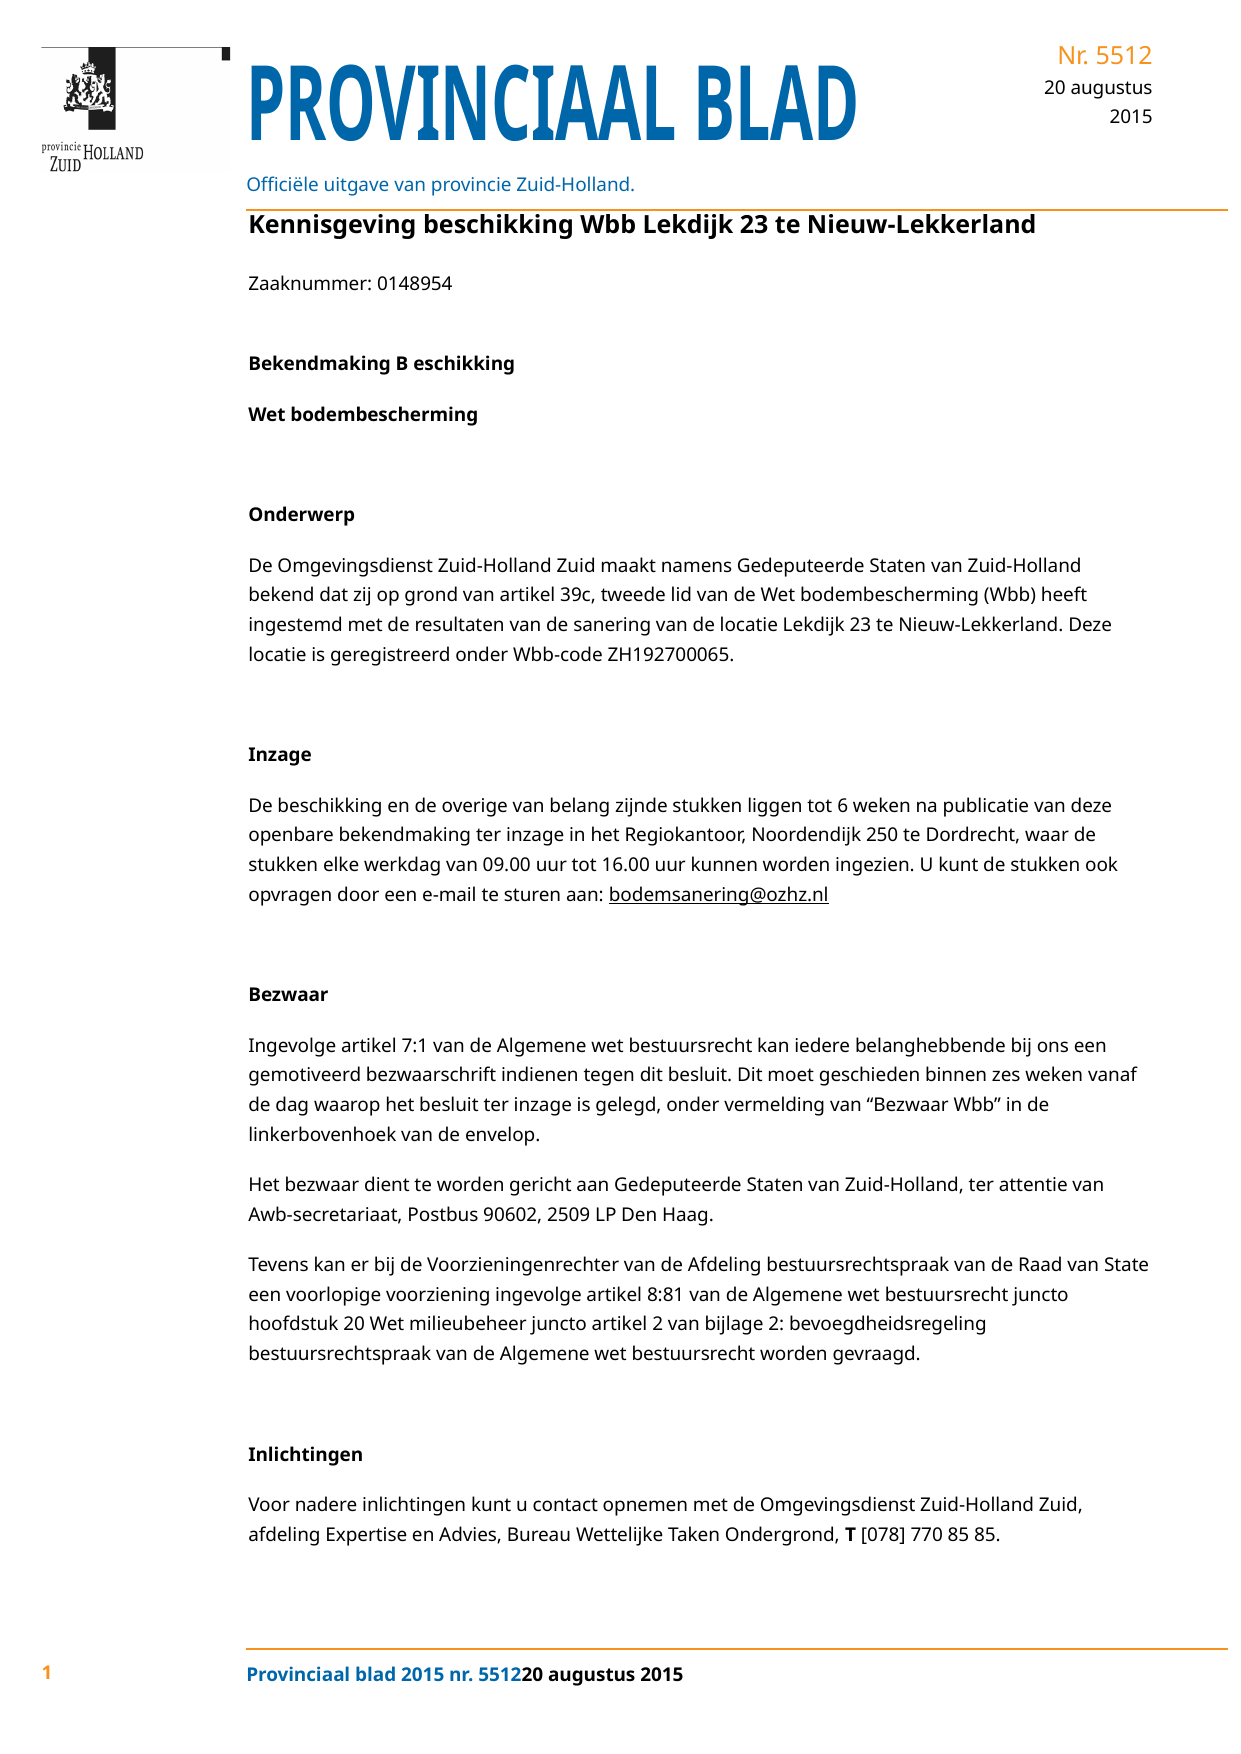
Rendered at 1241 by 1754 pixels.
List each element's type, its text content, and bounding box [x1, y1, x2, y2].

text Wet bodembescherming [248, 401, 1152, 426]
text Zaaknummer: 0148954 [248, 270, 1152, 296]
text Onderwerp [248, 502, 1152, 527]
text Ingevolge artikel 7:1 van de Algemene wet bestuursrecht kan iedere belanghebbende bij ons een gemotiveerd bezwaarschrift indienen tegen dit besluit. Dit moet geschieden binnen zes weken vanaf de dag waarop het besluit ter inzage is gelegd, onder vermelding van “Bezwaar Wbb” in de linkerbovenhoek van de envelop. [248, 1032, 1152, 1146]
text De Omgevingsdienst Zuid-Holland Zuid maakt namens Gedeputeerde Staten van Zuid-Holland bekend dat zij op grond van artikel 39c, tweede lid van de Wet bodembescherming (Wbb) heeft ingestemd met de resultaten van de sanering van de locatie Lekdijk 23 te Nieuw-Lekkerland. Deze locatie is geregistreerd onder Wbb-code ZH192700065. [248, 552, 1152, 666]
text De beschikking en de overige van belang zijnde stukken liggen tot 6 weken na publicatie van deze openbare bekendmaking ter inzage in het Regiokantoor, Noordendijk 250 te Dordrecht, waar de stukken elke werkdag van 09.00 uur tot 16.00 uur kunnen worden ingezien. U kunt de stukken ook opvragen door een e-mail te sturen aan: bodemsanering@ozhz.nl [248, 792, 1152, 906]
text Bekendmaking B eschikking [248, 350, 1152, 376]
text Bezwaar [248, 982, 1152, 1007]
text Voor nadere inlichtingen kunt u contact opnemen met de Omgevingsdienst Zuid-Holland Zuid, afdeling Expertise en Advies, Bureau Wettelijke Taken Ondergrond, T [078] 770 85 85. [248, 1491, 1152, 1546]
text Kennisgeving beschikking Wbb Lekdijk 23 te Nieuw-Lekkerland [248, 211, 1152, 241]
text Inzage [248, 742, 1152, 767]
picture [41, 47, 231, 172]
text Het bezwaar dient te worden gericht aan Gedeputeerde Staten van Zuid-Holland, ter attentie van Awb-secretariaat, Postbus 90602, 2509 LP Den Haag. [248, 1171, 1152, 1226]
text Tevens kan er bij de Voorzieningenrechter van de Afdeling bestuursrechtspraak van de Raad van State een voorlopige voorziening ingevolge artikel 8:81 van de Algemene wet bestuursrecht juncto hoofdstuk 20 Wet milieubeheer juncto artikel 2 van bijlage 2: bevoegdheidsregeling bestuursrechtspraak van de Algemene wet bestuursrecht worden gevraagd. [248, 1251, 1152, 1366]
text Inlichtingen [248, 1441, 1152, 1466]
